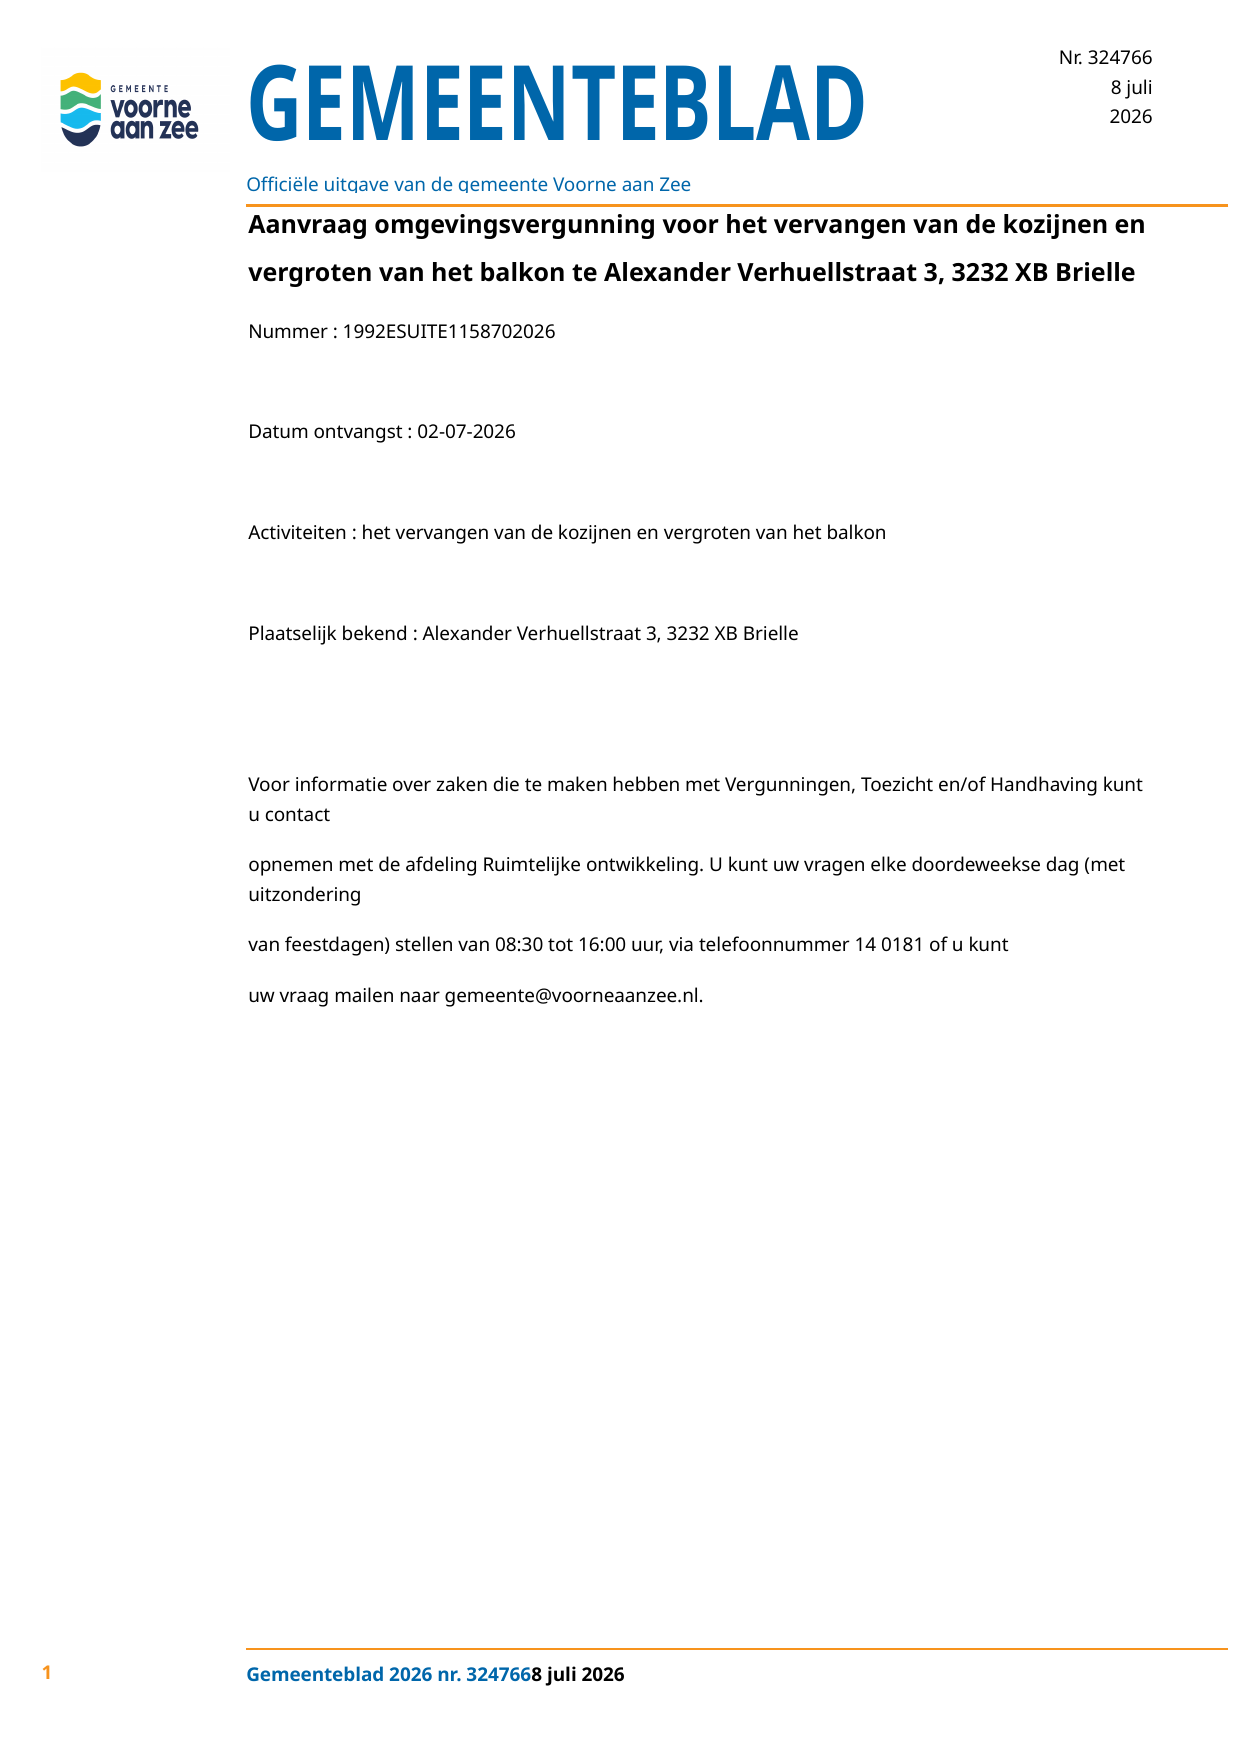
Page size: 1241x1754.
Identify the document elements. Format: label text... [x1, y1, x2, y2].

text Voor informatie over zaken die te maken hebben met Vergunningen, Toezicht en/of Handhaving kunt u contact [248, 772, 1152, 827]
text opnemen met de afdeling Ruimtelijke ontwikkeling. U kunt uw vragen elke doordeweekse dag (met uitzondering [248, 852, 1152, 907]
text Datum ontvangst : 02-07-2026 [248, 419, 1152, 444]
picture [41, 47, 231, 172]
text van feestdagen) stellen van 08:30 tot 16:00 uur, via telefoonnummer 14 0181 of u kunt [248, 932, 1152, 957]
text Plaatselijk bekend : Alexander Verhuellstraat 3, 3232 XB Brielle [248, 620, 1152, 646]
text Aanvraag omgevingsvergunning voor het vervangen van de kozijnen en vergroten van het balkon te Alexander Verhuellstraat 3, 3232 XB Brielle [248, 207, 1152, 288]
text Activiteiten : het vervangen van de kozijnen en vergroten van het balkon [248, 519, 1152, 545]
text Nummer : 1992ESUITE1158702026 [248, 318, 1152, 344]
text uw vraag mailen naar gemeente@voorneaanzee.nl. [248, 982, 1152, 1008]
